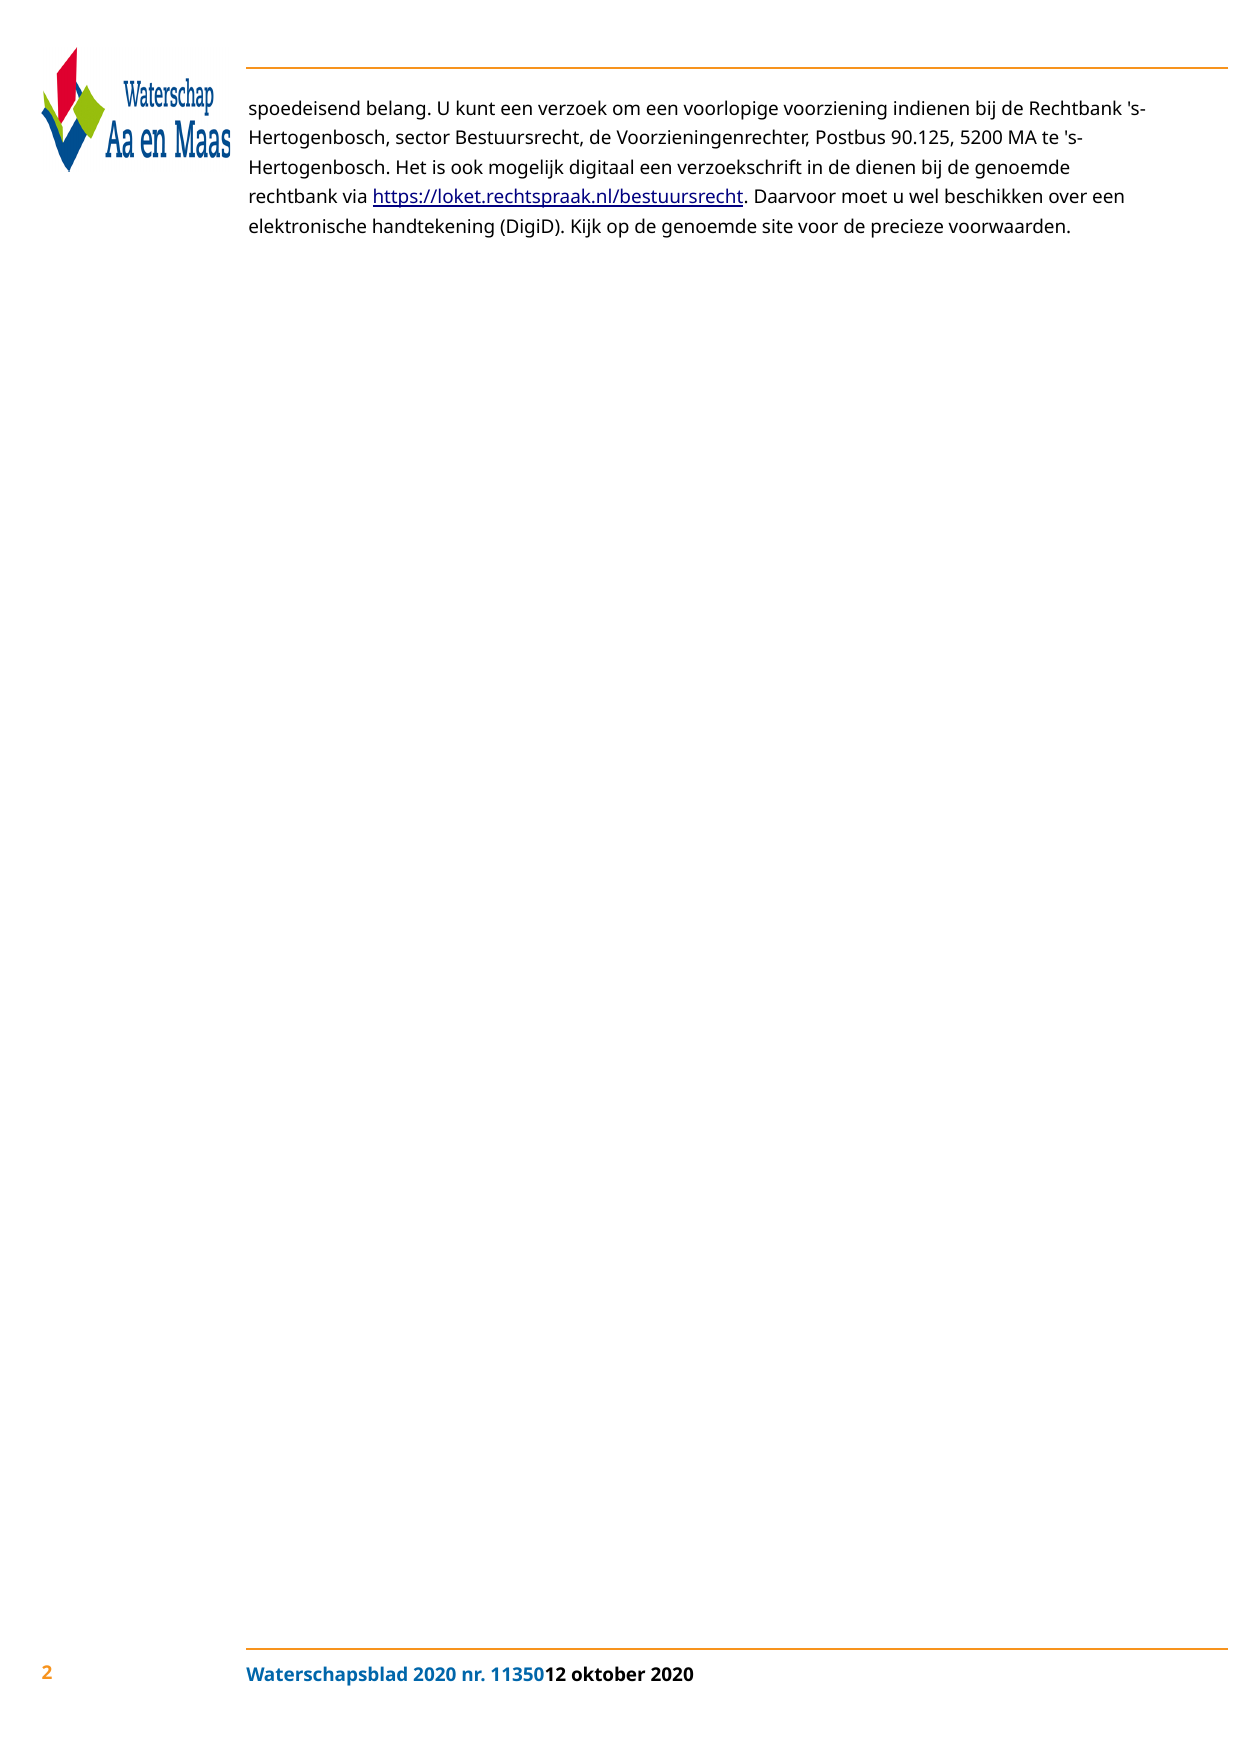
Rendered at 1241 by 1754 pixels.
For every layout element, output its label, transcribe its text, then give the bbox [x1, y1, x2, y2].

picture [41, 47, 231, 172]
text spoedeisend belang. U kunt een verzoek om een voorlopige voorziening indienen bij de Rechtbank 's-Hertogenbosch, sector Bestuursrecht, de Voorzieningenrechter, Postbus 90.125, 5200 MA te 's-Hertogenbosch. Het is ook mogelijk digitaal een verzoekschrift in de dienen bij de genoemde rechtbank via https://loket.rechtspraak.nl/bestuursrecht. Daarvoor moet u wel beschikken over een elektronische handtekening (DigiD). Kijk op de genoemde site voor de precieze voorwaarden. [248, 95, 1152, 239]
